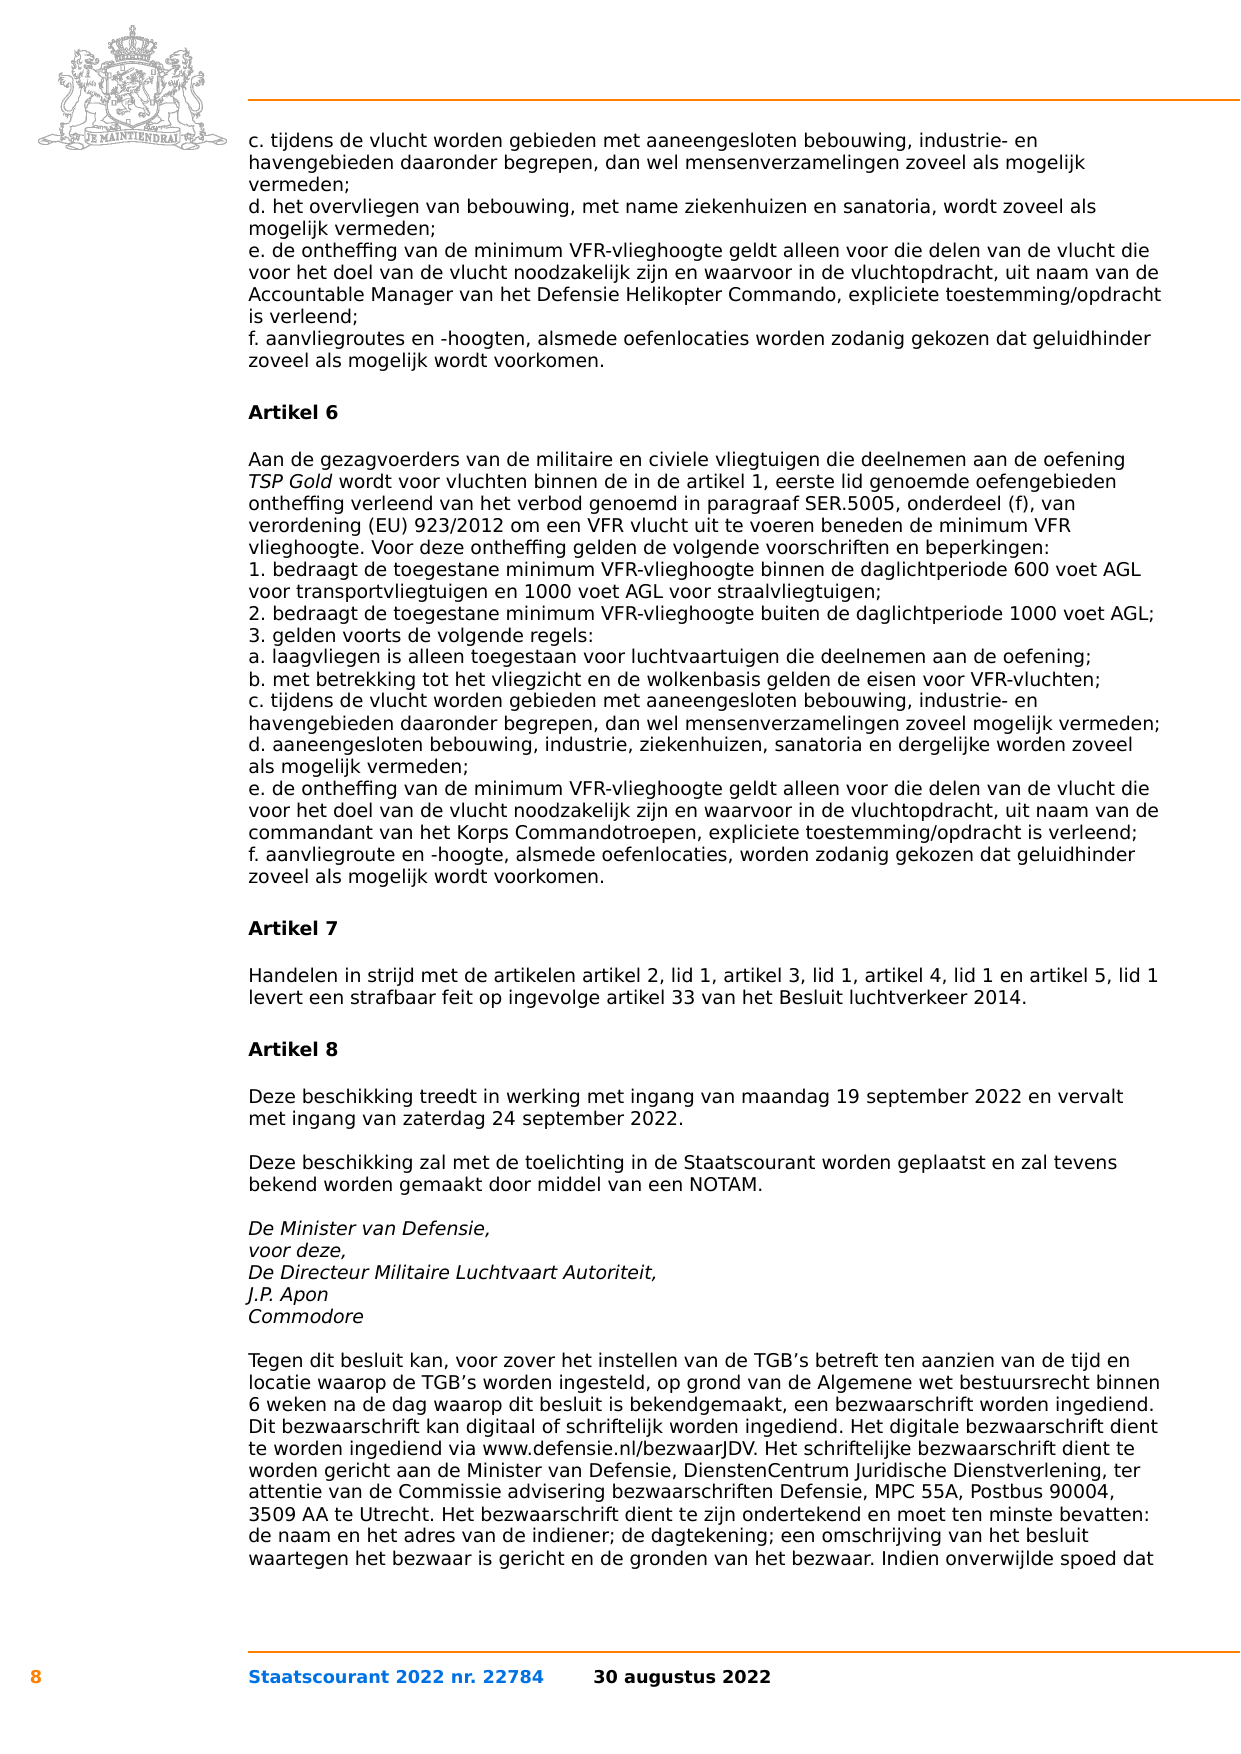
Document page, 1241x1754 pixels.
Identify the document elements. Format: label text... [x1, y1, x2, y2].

subtitle Artikel 8 [248, 1039, 1163, 1061]
text Tegen dit besluit kan, voor zover het instellen van de TGB’s betreft ten aanzien van de tijd en locatie waarop de TGB’s worden ingesteld, op grond van de Algemene wet bestuursrecht binnen 6 weken na de dag waarop dit besluit is bekendgemaakt, een bezwaarschrift worden ingediend. Dit bezwaarschrift kan digitaal of schriftelijk worden ingediend. Het digitale bezwaarschrift dient te worden ingediend via www.defensie.nl/bezwaarJDV. Het schriftelijke bezwaarschrift dient te worden gericht aan de Minister van Defensie, DienstenCentrum Juridische Dienstverlening, ter attentie van de Commissie advisering bezwaarschriften Defensie, MPC 55A, Postbus 90004, 3509 AA te Utrecht. Het bezwaarschrift dient te zijn ondertekend en moet ten minste bevatten: de naam en het adres van de indiener; de dagtekening; een omschrijving van het besluit waartegen het bezwaar is gericht en de gronden van het bezwaar. Indien onverwijlde spoed dat [248, 1349, 1163, 1569]
text 2. bedraagt de toegestane minimum VFR-vlieghoogte buiten de daglichtperiode 1000 voet AGL; [248, 602, 1163, 624]
text c. tijdens de vlucht worden gebieden met aaneengesloten bebouwing, industrie- en havengebieden daaronder begrepen, dan wel mensenverzamelingen zoveel als mogelijk vermeden; [248, 130, 1163, 196]
text Handelen in strijd met de artikelen artikel 2, lid 1, artikel 3, lid 1, artikel 4, lid 1 en artikel 5, lid 1 levert een strafbaar feit op ingevolge artikel 33 van het Besluit luchtverkeer 2014. [248, 965, 1163, 1009]
text 1. bedraagt de toegestane minimum VFR-vlieghoogte binnen de daglichtperiode 600 voet AGL voor transportvliegtuigen en 1000 voet AGL voor straalvliegtuigen; [248, 558, 1163, 602]
subtitle Artikel 6 [248, 402, 1163, 424]
text Deze beschikking zal met de toelichting in de Staatscourant worden geplaatst en zal tevens bekend worden gemaakt door middel van een NOTAM. [248, 1152, 1163, 1196]
text d. het overvliegen van bebouwing, met name ziekenhuizen en sanatoria, wordt zoveel als mogelijk vermeden; [248, 196, 1163, 240]
text Aan de gezagvoerders van de militaire en civiele vliegtuigen die deelnemen aan de oefening TSP Gold wordt voor vluchten binnen de in de artikel 1, eerste lid genoemde oefengebieden ontheffing verleend van het verbod genoemd in paragraaf SER.5005, onderdeel (f), van verordening (EU) 923/2012 om een VFR vlucht uit te voeren beneden de minimum VFR vlieghoogte. Voor deze ontheffing gelden de volgende voorschriften en beperkingen: [248, 449, 1163, 558]
text Deze beschikking treedt in werking met ingang van maandag 19 september 2022 en vervalt met ingang van zaterdag 24 september 2022. [248, 1086, 1163, 1130]
text f. aanvliegroutes en -hoogten, alsmede oefenlocaties worden zodanig gekozen dat geluidhinder zoveel als mogelijk wordt voorkomen. [248, 328, 1163, 372]
text f. aanvliegroute en -hoogte, alsmede oefenlocaties, worden zodanig gekozen dat geluidhinder zoveel als mogelijk wordt voorkomen. [248, 844, 1163, 888]
text b. met betrekking tot het vliegzicht en de wolkenbasis gelden de eisen voor VFR-vluchten; [248, 668, 1163, 690]
text e. de ontheffing van de minimum VFR-vlieghoogte geldt alleen voor die delen van de vlucht die voor het doel van de vlucht noodzakelijk zijn en waarvoor in de vluchtopdracht, uit naam van de commandant van het Korps Commandotroepen, expliciete toestemming/opdracht is verleend; [248, 778, 1163, 844]
text d. aaneengesloten bebouwing, industrie, ziekenhuizen, sanatoria en dergelijke worden zoveel als mogelijk vermeden; [248, 734, 1163, 778]
text c. tijdens de vlucht worden gebieden met aaneengesloten bebouwing, industrie- en havengebieden daaronder begrepen, dan wel mensenverzamelingen zoveel mogelijk vermeden; [248, 690, 1163, 734]
picture [38, 25, 227, 150]
text e. de ontheffing van de minimum VFR-vlieghoogte geldt alleen voor die delen van de vlucht die voor het doel van de vlucht noodzakelijk zijn en waarvoor in de vluchtopdracht, uit naam van de Accountable Manager van het Defensie Helikopter Commando, expliciete toestemming/opdracht is verleend; [248, 240, 1163, 328]
text De Minister van Defensie, voor deze, De Directeur Militaire Luchtvaart Autoriteit, J.P. Apon Commodore [248, 1218, 1163, 1328]
text 3. gelden voorts de volgende regels: [248, 624, 1163, 646]
text a. laagvliegen is alleen toegestaan voor luchtvaartuigen die deelnemen aan de oefening; [248, 646, 1163, 668]
subtitle Artikel 7 [248, 918, 1163, 940]
